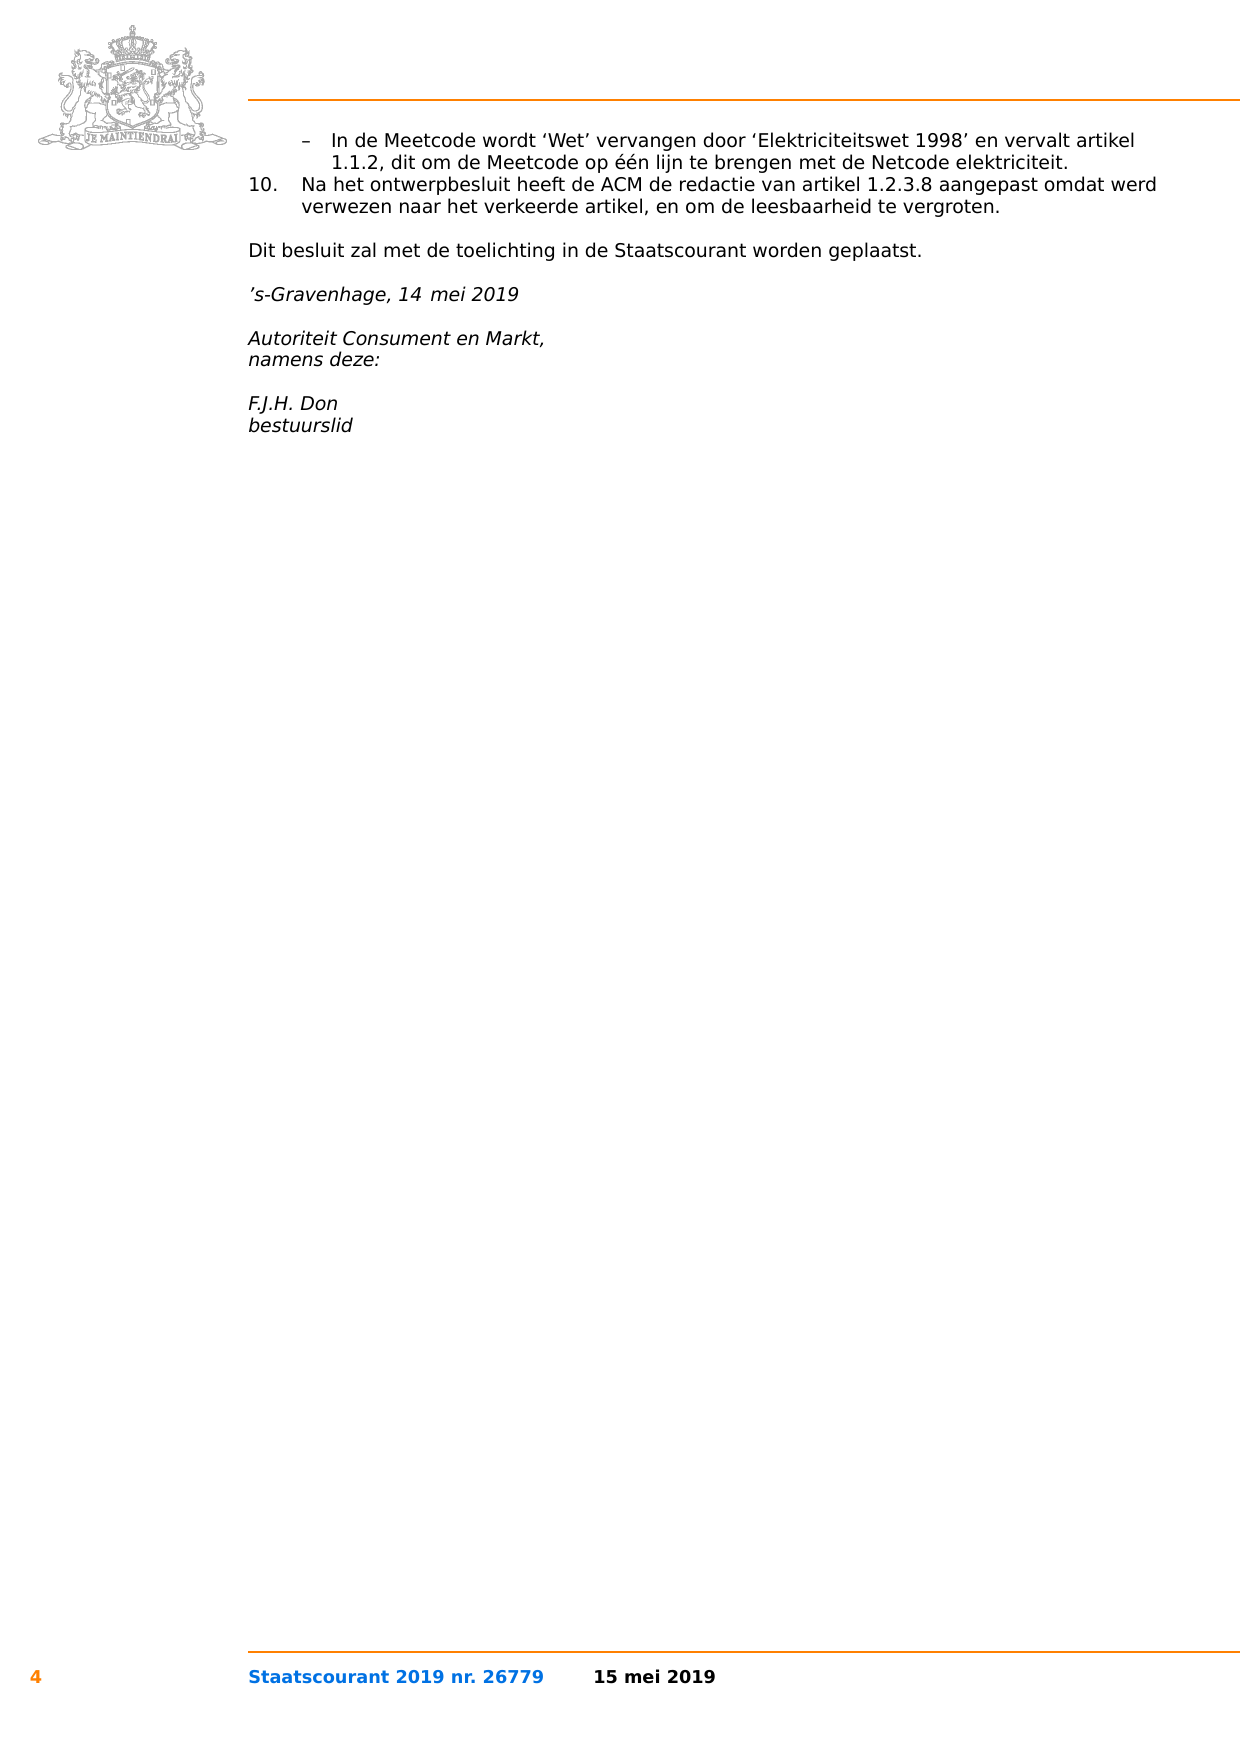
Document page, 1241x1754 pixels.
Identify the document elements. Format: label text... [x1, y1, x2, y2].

text 10. Na het ontwerpbesluit heeft de ACM de redactie van artikel 1.2.3.8 aangepast omdat werd verwezen naar het verkeerde artikel, en om de leesbaarheid te vergroten. [248, 174, 1163, 218]
picture [38, 25, 227, 150]
text Autoriteit Consument en Markt, namens deze: F.J.H. Don bestuurslid [248, 327, 1163, 437]
text Dit besluit zal met de toelichting in de Staatscourant worden geplaatst. [248, 240, 1163, 262]
text – In de Meetcode wordt ‘Wet’ vervangen door ‘Elektriciteitswet 1998’ en vervalt artikel 1.1.2, dit om de Meetcode op één lijn te brengen met de Netcode elektriciteit. [301, 130, 1163, 174]
text ’s-Gravenhage, 14 mei 2019 [248, 283, 1163, 306]
